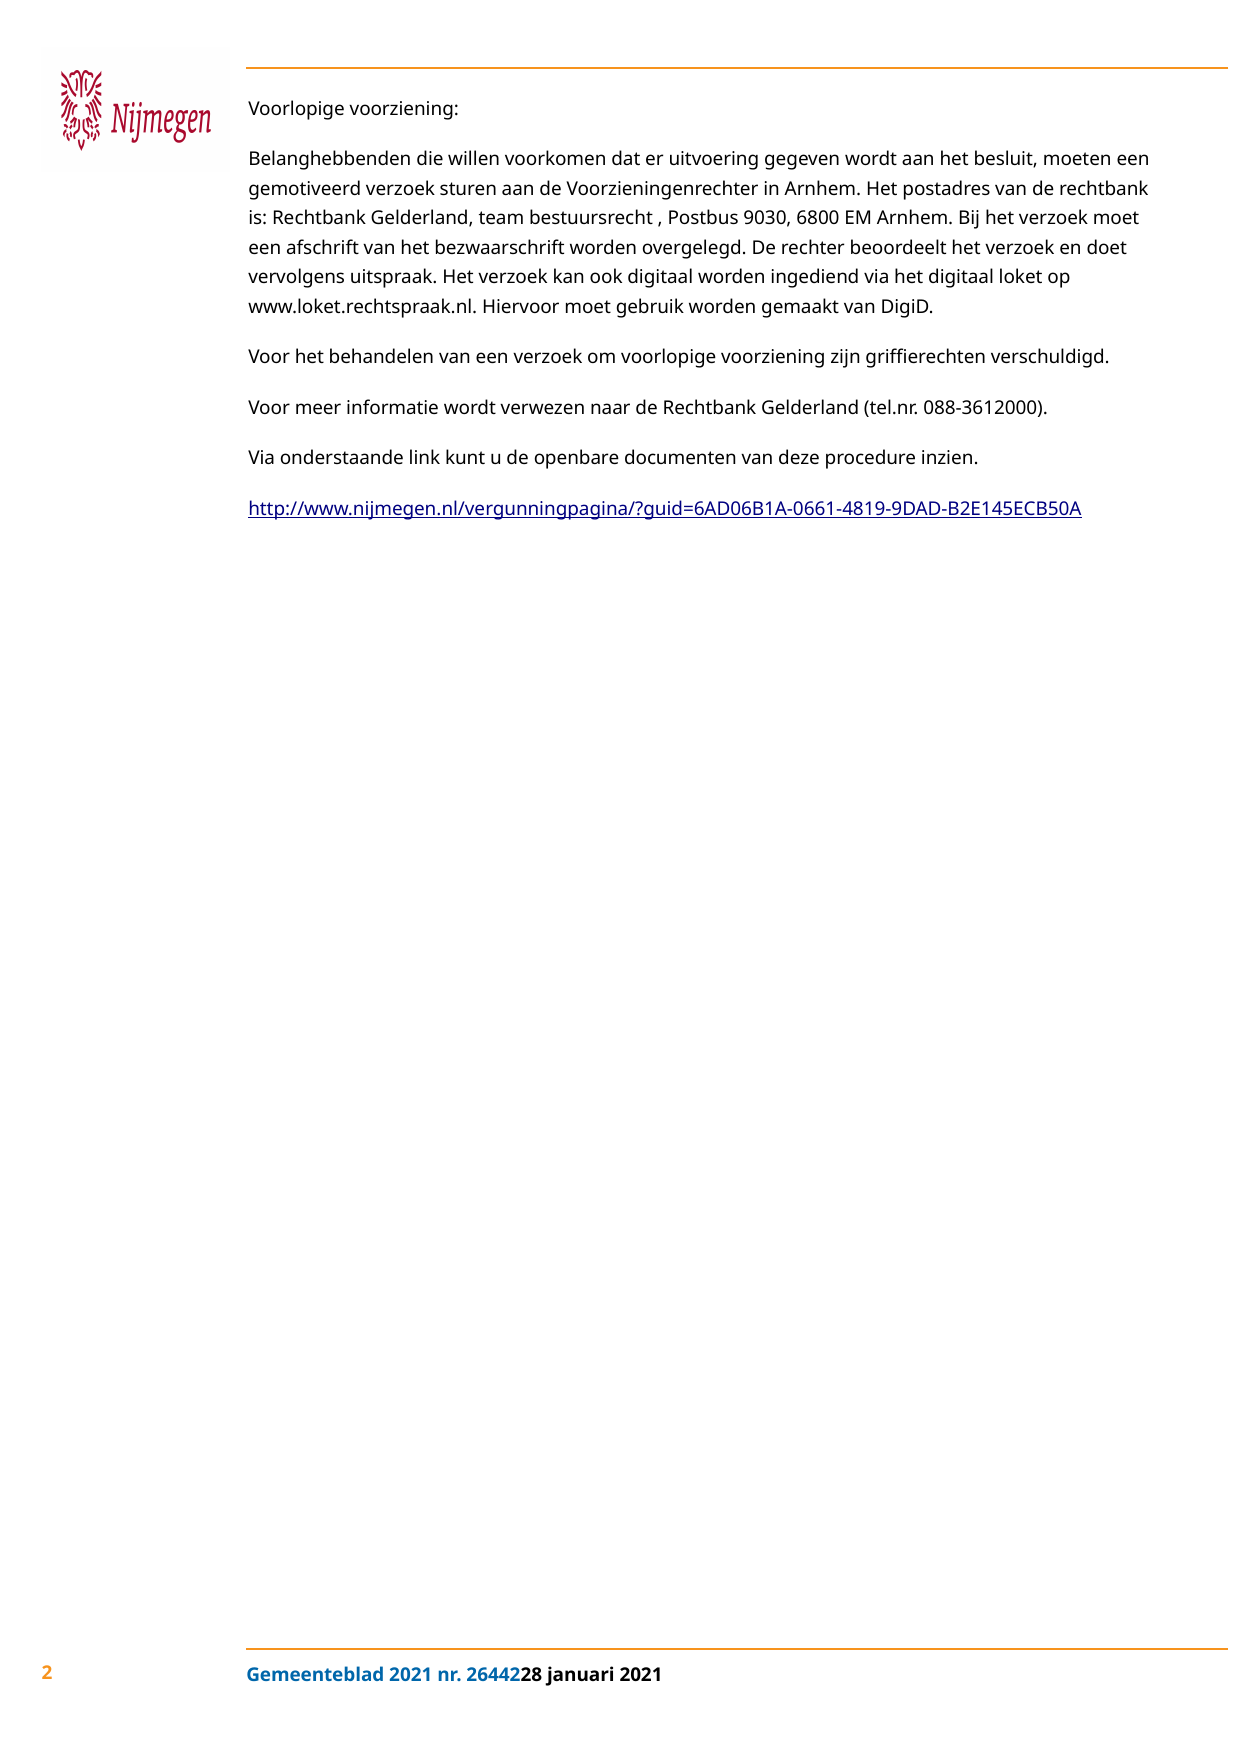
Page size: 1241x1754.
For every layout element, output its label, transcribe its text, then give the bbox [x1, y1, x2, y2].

text Voor meer informatie wordt verwezen naar de Rechtbank Gelderland (tel.nr. 088-3612000). [248, 394, 1152, 420]
text Voorlopige voorziening: [248, 95, 1152, 121]
picture [41, 47, 231, 172]
text Voor het behandelen van een verzoek om voorlopige voorziening zijn griffierechten verschuldigd. [248, 343, 1152, 369]
text http://www.nijmegen.nl/vergunningpagina/?guid=6AD06B1A-0661-4819-9DAD-B2E145ECB50A [248, 495, 1152, 521]
text Belanghebbenden die willen voorkomen dat er uitvoering gegeven wordt aan het besluit, moeten een gemotiveerd verzoek sturen aan de Voorzieningenrechter in Arnhem. Het postadres van de rechtbank is: Rechtbank Gelderland, team bestuursrecht , Postbus 9030, 6800 EM Arnhem. Bij het verzoek moet een afschrift van het bezwaarschrift worden overgelegd. De rechter beoordeelt het verzoek en doet vervolgens uitspraak. Het verzoek kan ook digitaal worden ingediend via het digitaal loket op www.loket.rechtspraak.nl. Hiervoor moet gebruik worden gemaakt van DigiD. [248, 145, 1152, 319]
text Via onderstaande link kunt u de openbare documenten van deze procedure inzien. [248, 444, 1152, 470]
